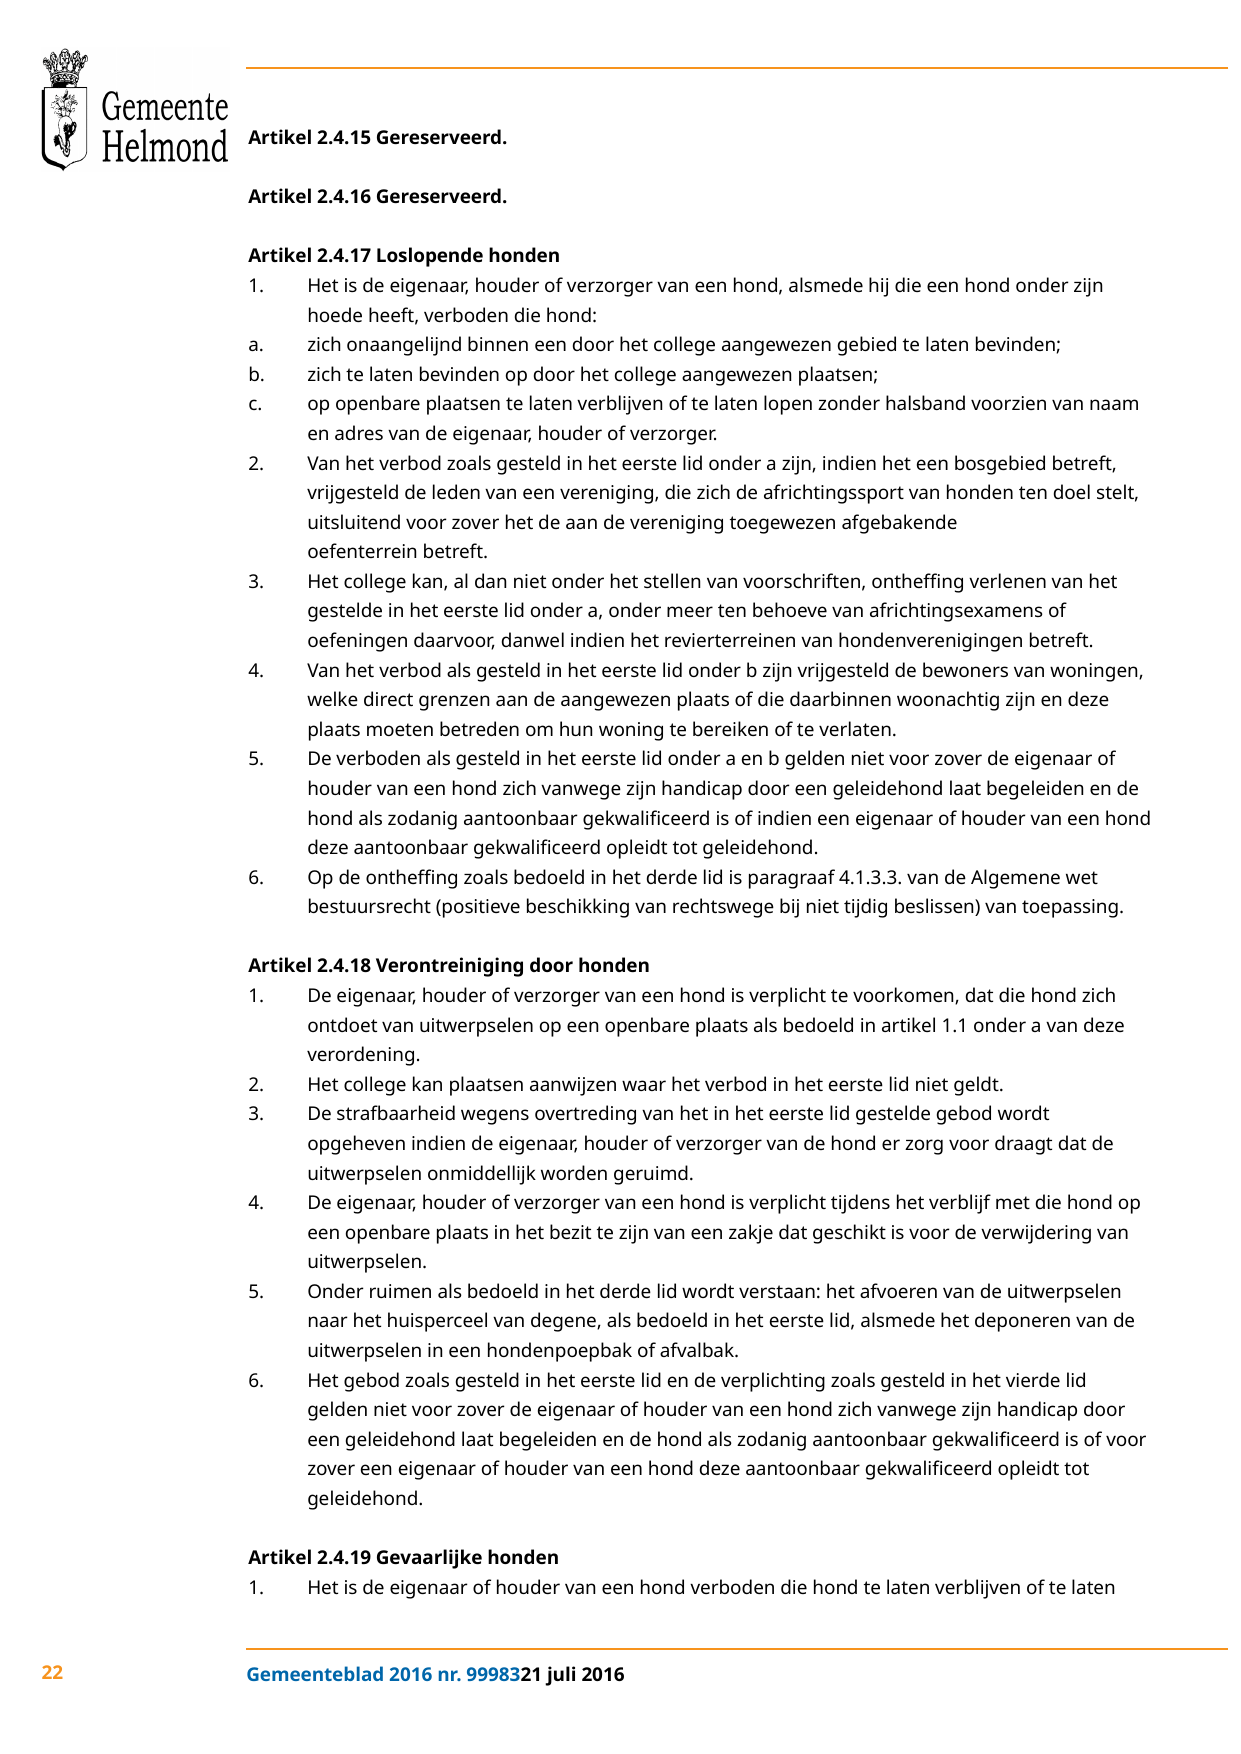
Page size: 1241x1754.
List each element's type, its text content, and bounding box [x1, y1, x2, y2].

list Het college kan plaatsen aanwijzen waar het verbod in het eerste lid niet geldt. [248, 1071, 1152, 1097]
list Het is de eigenaar of houder van een hond verboden die hond te laten verblijven of te laten [248, 1574, 1152, 1600]
text Artikel 2.4.16 Gereserveerd. [248, 183, 1152, 209]
list De eigenaar, houder of verzorger van een hond is verplicht tijdens het verblijf met die hond op een openbare plaats in het bezit te zijn van een zakje dat geschikt is voor de verwijdering van uitwerpselen. [248, 1189, 1152, 1274]
list De verboden als gesteld in het eerste lid onder a en b gelden niet voor zover de eigenaar of houder van een hond zich vanwege zijn handicap door een geleidehond laat begeleiden en de hond als zodanig aantoonbaar gekwalificeerd is of indien een eigenaar of houder van een hond deze aantoonbaar gekwalificeerd opleidt tot geleidehond. [248, 746, 1152, 860]
text Artikel 2.4.18 Verontreiniging door honden [248, 953, 1152, 978]
picture [41, 47, 231, 172]
list De strafbaarheid wegens overtreding van het in het eerste lid gestelde gebod wordt opgeheven indien de eigenaar, houder of verzorger van de hond er zorg voor draagt dat de uitwerpselen onmiddellijk worden geruimd. [248, 1101, 1152, 1186]
list zich onaangelijnd binnen een door het college aangewezen gebied te laten bevinden; [248, 331, 1152, 357]
list Het college kan, al dan niet onder het stellen van voorschriften, ontheffing verlenen van het gestelde in het eerste lid onder a, onder meer ten behoeve van africhtingsexamens of oefeningen daarvoor, danwel indien het revierterreinen van hondenverenigingen betreft. [248, 568, 1152, 653]
text Artikel 2.4.19 Gevaarlijke honden [248, 1544, 1152, 1570]
list Van het verbod als gesteld in het eerste lid onder b zijn vrijgesteld de bewoners van woningen, welke direct grenzen aan de aangewezen plaats of die daarbinnen woonachtig zijn en deze plaats moeten betreden om hun woning te bereiken of te verlaten. [248, 657, 1152, 742]
text Artikel 2.4.15 Gereserveerd. [248, 124, 1152, 150]
list Van het verbod zoals gesteld in het eerste lid onder a zijn, indien het een bosgebied betreft, vrijgesteld de leden van een vereniging, die zich de africhtingssport van honden ten doel stelt, uitsluitend voor zover het de aan de vereniging toegewezen afgebakende [248, 450, 1152, 535]
list zich te laten bevinden op door het college aangewezen plaatsen; [248, 361, 1152, 387]
list Op de ontheffing zoals bedoeld in het derde lid is paragraaf 4.1.3.3. van de Algemene wet bestuursrecht (positieve beschikking van rechtswege bij niet tijdig beslissen) van toepassing. [248, 864, 1152, 919]
list op openbare plaatsen te laten verblijven of te laten lopen zonder halsband voorzien van naam en adres van de eigenaar, houder of verzorger. [248, 391, 1152, 446]
list De eigenaar, houder of verzorger van een hond is verplicht te voorkomen, dat die hond zich ontdoet van uitwerpselen op een openbare plaats als bedoeld in artikel 1.1 onder a van deze verordening. [248, 982, 1152, 1067]
list oefenterrein betreft. [248, 538, 1152, 564]
text Artikel 2.4.17 Loslopende honden [248, 243, 1152, 268]
list Onder ruimen als bedoeld in het derde lid wordt verstaan: het afvoeren van de uitwerpselen naar het huisperceel van degene, als bedoeld in het eerste lid, alsmede het deponeren van de uitwerpselen in een hondenpoepbak of afvalbak. [248, 1278, 1152, 1363]
list Het gebod zoals gesteld in het eerste lid en de verplichting zoals gesteld in het vierde lid gelden niet voor zover de eigenaar of houder van een hond zich vanwege zijn handicap door een geleidehond laat begeleiden en de hond als zodanig aantoonbaar gekwalificeerd is of voor zover een eigenaar of houder van een hond deze aantoonbaar gekwalificeerd opleidt tot geleidehond. [248, 1367, 1152, 1511]
list Het is de eigenaar, houder of verzorger van een hond, alsmede hij die een hond onder zijn hoede heeft, verboden die hond: [248, 272, 1152, 328]
